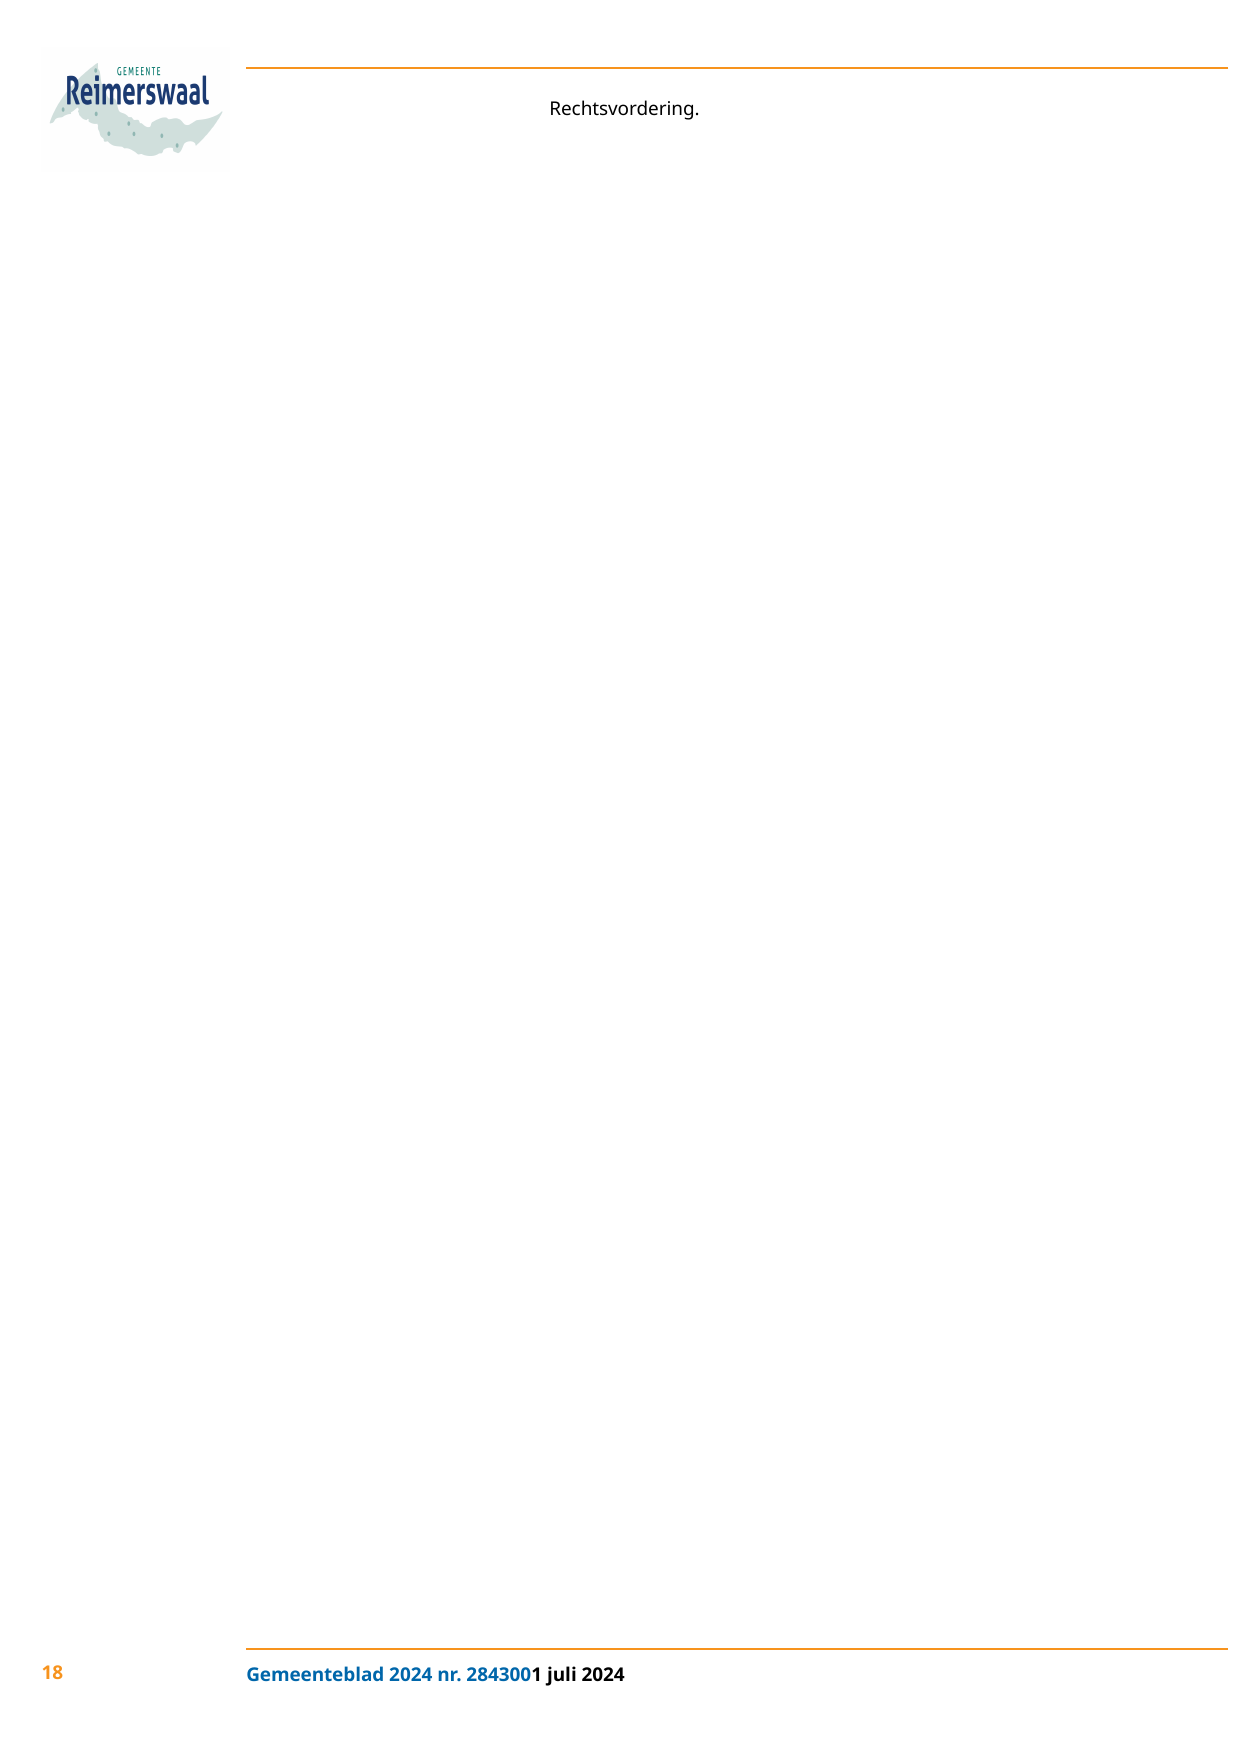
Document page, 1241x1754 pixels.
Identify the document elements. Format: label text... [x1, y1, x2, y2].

table_cell [850, 121, 1152, 146]
table_cell [850, 95, 1152, 121]
table_cell [248, 121, 549, 146]
table_cell [549, 121, 850, 146]
table_cell [248, 95, 549, 121]
table_cell Rechtsvordering. [549, 95, 850, 121]
picture [41, 47, 231, 172]
